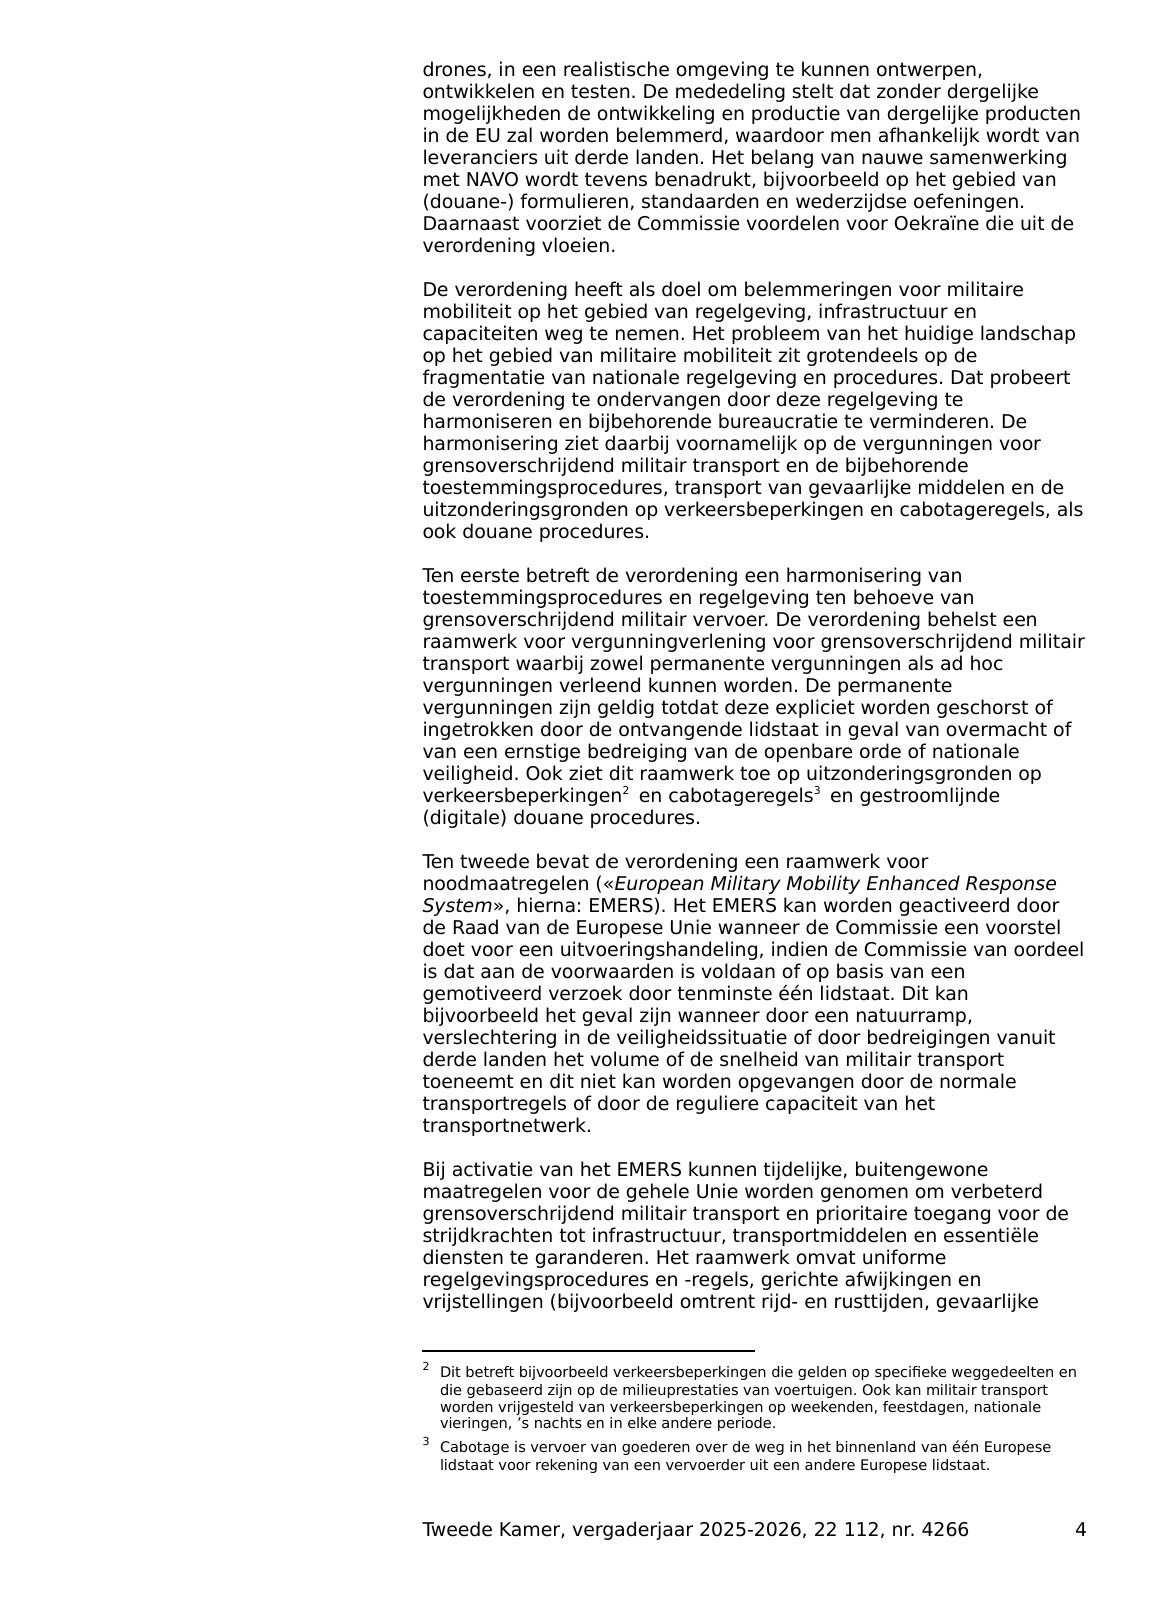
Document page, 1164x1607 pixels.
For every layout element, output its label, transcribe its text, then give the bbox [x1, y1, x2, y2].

text drones, in een realistische omgeving te kunnen ontwerpen, ontwikkelen en testen. De mededeling stelt dat zonder dergelijke mogelijkheden de ontwikkeling en productie van dergelijke producten in de EU zal worden belemmerd, waardoor men afhankelijk wordt van leveranciers uit derde landen. Het belang van nauwe samenwerking met NAVO wordt tevens benadrukt, bijvoorbeeld op het gebied van (douane-) formulieren, standaarden en wederzijdse oefeningen. Daarnaast voorziet de Commissie voordelen voor Oekraïne die uit de verordening vloeien. [422, 59, 1087, 257]
text De verordening heeft als doel om belemmeringen voor militaire mobiliteit op het gebied van regelgeving, infrastructuur en capaciteiten weg te nemen. Het probleem van het huidige landschap op het gebied van militaire mobiliteit zit grotendeels op de fragmentatie van nationale regelgeving en procedures. Dat probeert de verordening te ondervangen door deze regelgeving te harmoniseren en bijbehorende bureaucratie te verminderen. De harmonisering ziet daarbij voornamelijk op de vergunningen voor grensoverschrijdend militair transport en de bijbehorende toestemmingsprocedures, transport van gevaarlijke middelen en de uitzonderingsgronden op verkeersbeperkingen en cabotageregels, als ook douane procedures. [422, 279, 1087, 543]
text Bij activatie van het EMERS kunnen tijdelijke, buitengewone maatregelen voor de gehele Unie worden genomen om verbeterd grensoverschrijdend militair transport en prioritaire toegang voor de strijdkrachten tot infrastructuur, transportmiddelen en essentiële diensten te garanderen. Het raamwerk omvat uniforme regelgevingsprocedures en -regels, gerichte afwijkingen en vrijstellingen (bijvoorbeeld omtrent rijd- en rusttijden, gevaarlijke [422, 1159, 1087, 1313]
text Ten tweede bevat de verordening een raamwerk voor noodmaatregelen («European Military Mobility Enhanced Response System», hierna: EMERS). Het EMERS kan worden geactiveerd door de Raad van de Europese Unie wanneer de Commissie een voorstel doet voor een uitvoeringshandeling, indien de Commissie van oordeel is dat aan de voorwaarden is voldaan of op basis van een gemotiveerd verzoek door tenminste één lidstaat. Dit kan bijvoorbeeld het geval zijn wanneer door een natuurramp, verslechtering in de veiligheidssituatie of door bedreigingen vanuit derde landen het volume of de snelheid van militair transport toeneemt en dit niet kan worden opgevangen door de normale transportregels of door de reguliere capaciteit van het transportnetwerk. [422, 851, 1087, 1137]
text Cabotage is vervoer van goederen over de weg in het binnenland van één Europese lidstaat voor rekening van een vervoerder uit een andere Europese lidstaat. [422, 1435, 1087, 1474]
text Ten eerste betreft de verordening een harmonisering van toestemmingsprocedures en regelgeving ten behoeve van grensoverschrijdend militair vervoer. De verordening behelst een raamwerk voor vergunningverlening voor grensoverschrijdend militair transport waarbij zowel permanente vergunningen als ad hoc vergunningen verleend kunnen worden. De permanente vergunningen zijn geldig totdat deze expliciet worden geschorst of ingetrokken door de ontvangende lidstaat in geval van overmacht of van een ernstige bedreiging van de openbare orde of nationale veiligheid. Ook ziet dit raamwerk toe op uitzonderingsgronden op verkeersbeperkingen en cabotageregels en gestroomlijnde (digitale) douane procedures. [422, 565, 1087, 829]
text Dit betreft bijvoorbeeld verkeersbeperkingen die gelden op specifieke weggedeelten en die gebaseerd zijn op de milieuprestaties van voertuigen. Ook kan militair transport worden vrijgesteld van verkeersbeperkingen op weekenden, feestdagen, nationale vieringen, ’s nachts en in elke andere periode. [422, 1360, 1087, 1432]
